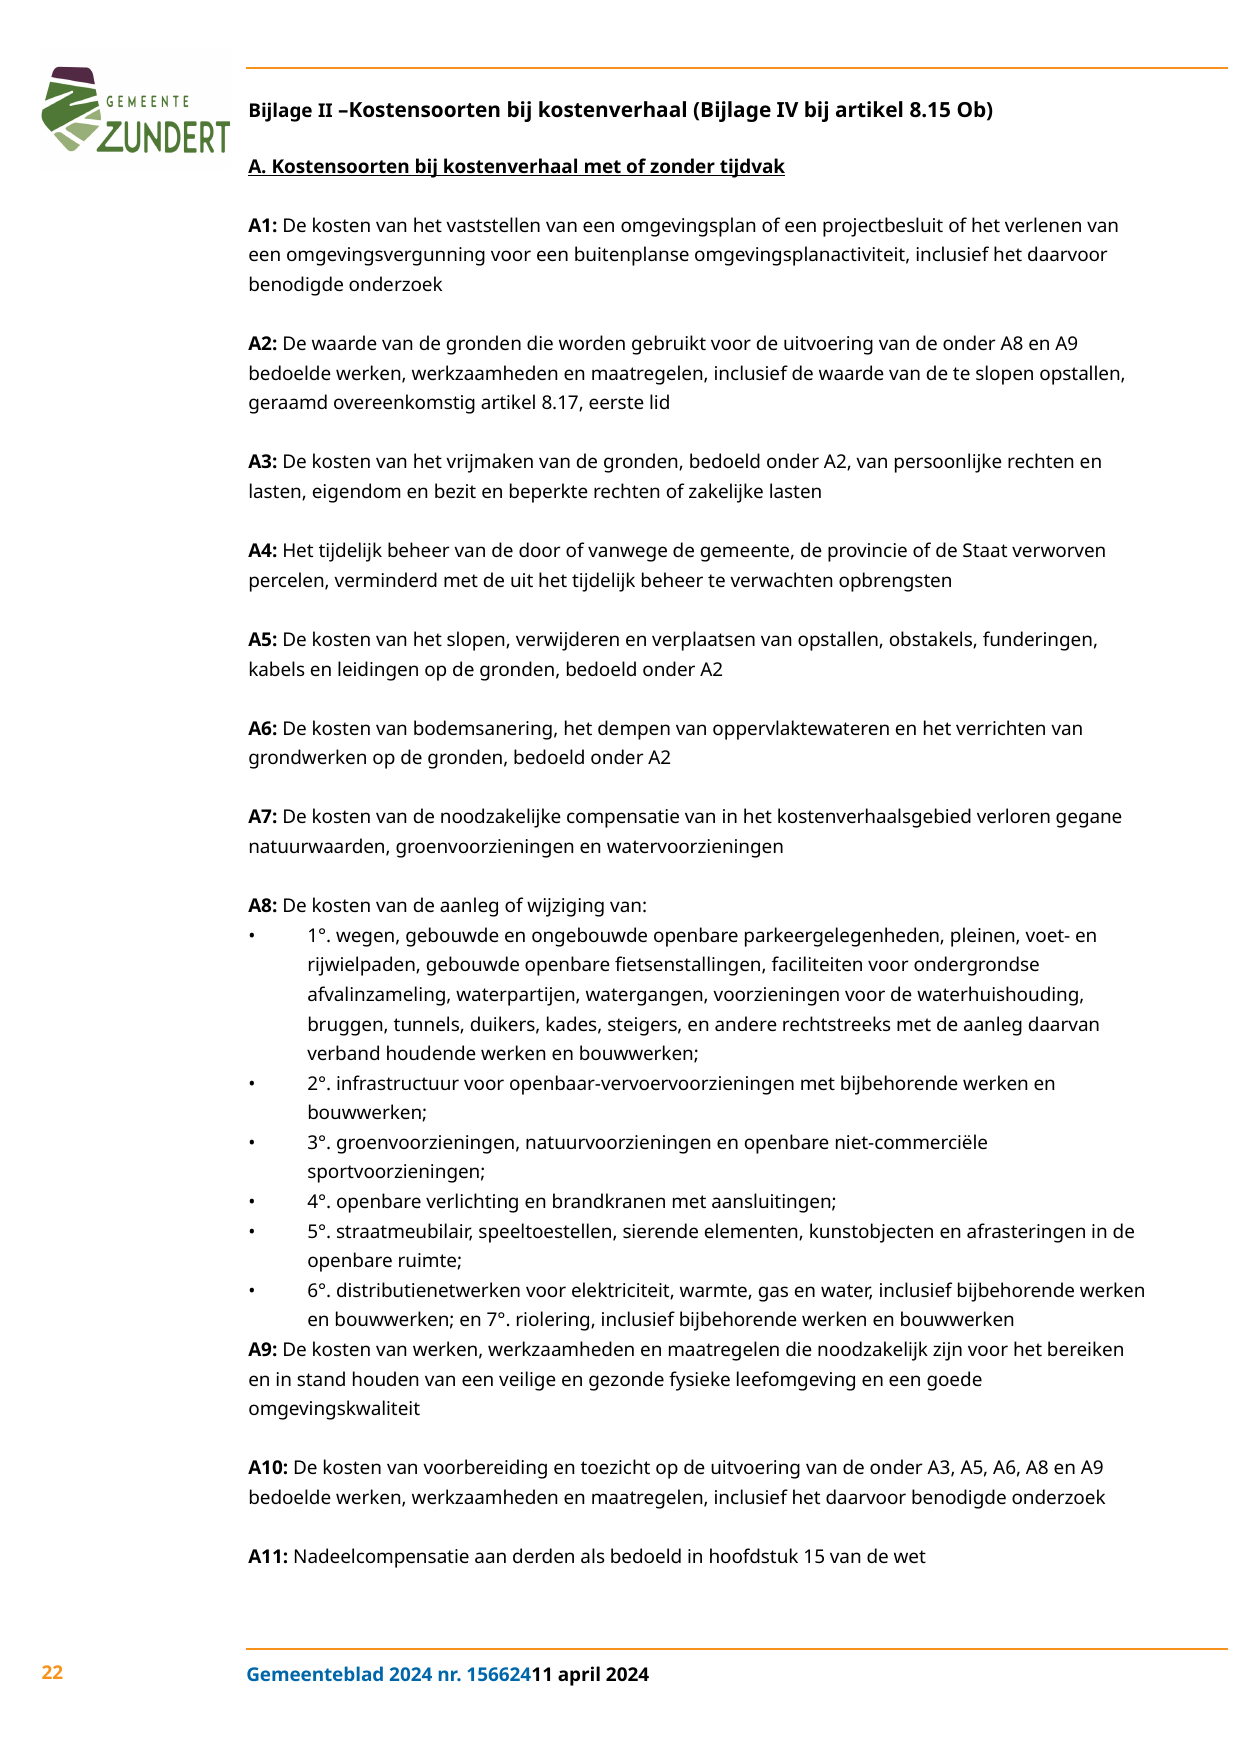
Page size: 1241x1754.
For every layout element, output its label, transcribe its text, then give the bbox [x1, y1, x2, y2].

list 6°. distributienetwerken voor elektriciteit, warmte, gas en water, inclusief bijbehorende werken en bouwwerken; en 7°. riolering, inclusief bijbehorende werken en bouwwerken [248, 1277, 1152, 1332]
text A1: De kosten van het vaststellen van een omgevingsplan of een projectbesluit of het verlenen van een omgevingsvergunning voor een buitenplanse omgevingsplanactiviteit, inclusief het daarvoor benodigde onderzoek [248, 212, 1152, 297]
text A7: De kosten van de noodzakelijke compensatie van in het kostenverhaalsgebied verloren gegane natuurwaarden, groenvoorzieningen en watervoorzieningen [248, 804, 1152, 859]
list 1°. wegen, gebouwde en ongebouwde openbare parkeergelegenheden, pleinen, voet- en rijwielpaden, gebouwde openbare fietsenstallingen, faciliteiten voor ondergrondse afvalinzameling, waterpartijen, watergangen, voorzieningen voor de waterhuishouding, bruggen, tunnels, duikers, kades, steigers, en andere rechtstreeks met de aanleg daarvan verband houdende werken en bouwwerken; [248, 922, 1152, 1066]
text A4: Het tijdelijk beheer van de door of vanwege de gemeente, de provincie of de Staat verworven percelen, verminderd met de uit het tijdelijk beheer te verwachten opbrengsten [248, 537, 1152, 593]
list 4°. openbare verlichting en brandkranen met aansluitingen; [248, 1188, 1152, 1214]
text A10: De kosten van voorbereiding en toezicht op de uitvoering van de onder A3, A5, A6, A8 en A9 bedoelde werken, werkzaamheden en maatregelen, inclusief het daarvoor benodigde onderzoek [248, 1454, 1152, 1510]
text A9: De kosten van werken, werkzaamheden en maatregelen die noodzakelijk zijn voor het bereiken en in stand houden van een veilige en gezonde fysieke leefomgeving en een goede omgevingskwaliteit [248, 1336, 1152, 1421]
list 2°. infrastructuur voor openbaar-vervoervoorzieningen met bijbehorende werken en bouwwerken; [248, 1070, 1152, 1125]
text A3: De kosten van het vrijmaken van de gronden, bedoeld onder A2, van persoonlijke rechten en lasten, eigendom en bezit en beperkte rechten of zakelijke lasten [248, 449, 1152, 504]
text A2: De waarde van de gronden die worden gebruikt voor de uitvoering van de onder A8 en A9 bedoelde werken, werkzaamheden en maatregelen, inclusief de waarde van de te slopen opstallen, geraamd overeenkomstig artikel 8.17, eerste lid [248, 330, 1152, 415]
picture [41, 47, 231, 172]
text A8: De kosten van de aanleg of wijziging van: [248, 892, 1152, 918]
list 5°. straatmeubilair, speeltoestellen, sierende elementen, kunstobjecten en afrasteringen in de openbare ruimte; [248, 1218, 1152, 1273]
list 3°. groenvoorzieningen, natuurvoorzieningen en openbare niet-commerciële sportvoorzieningen; [248, 1129, 1152, 1184]
text A6: De kosten van bodemsanering, het dempen van oppervlaktewateren en het verrichten van grondwerken op de gronden, bedoeld onder A2 [248, 715, 1152, 770]
text A. Kostensoorten bij kostenverhaal met of zonder tijdvak [248, 153, 1152, 179]
text A5: De kosten van het slopen, verwijderen en verplaatsen van opstallen, obstakels, funderingen, kabels en leidingen op de gronden, bedoeld onder A2 [248, 626, 1152, 682]
text Bijlage II –Kostensoorten bij kostenverhaal (Bijlage IV bij artikel 8.15 Ob) [248, 95, 1152, 123]
text A11: Nadeelcompensatie aan derden als bedoeld in hoofdstuk 15 van de wet [248, 1543, 1152, 1569]
